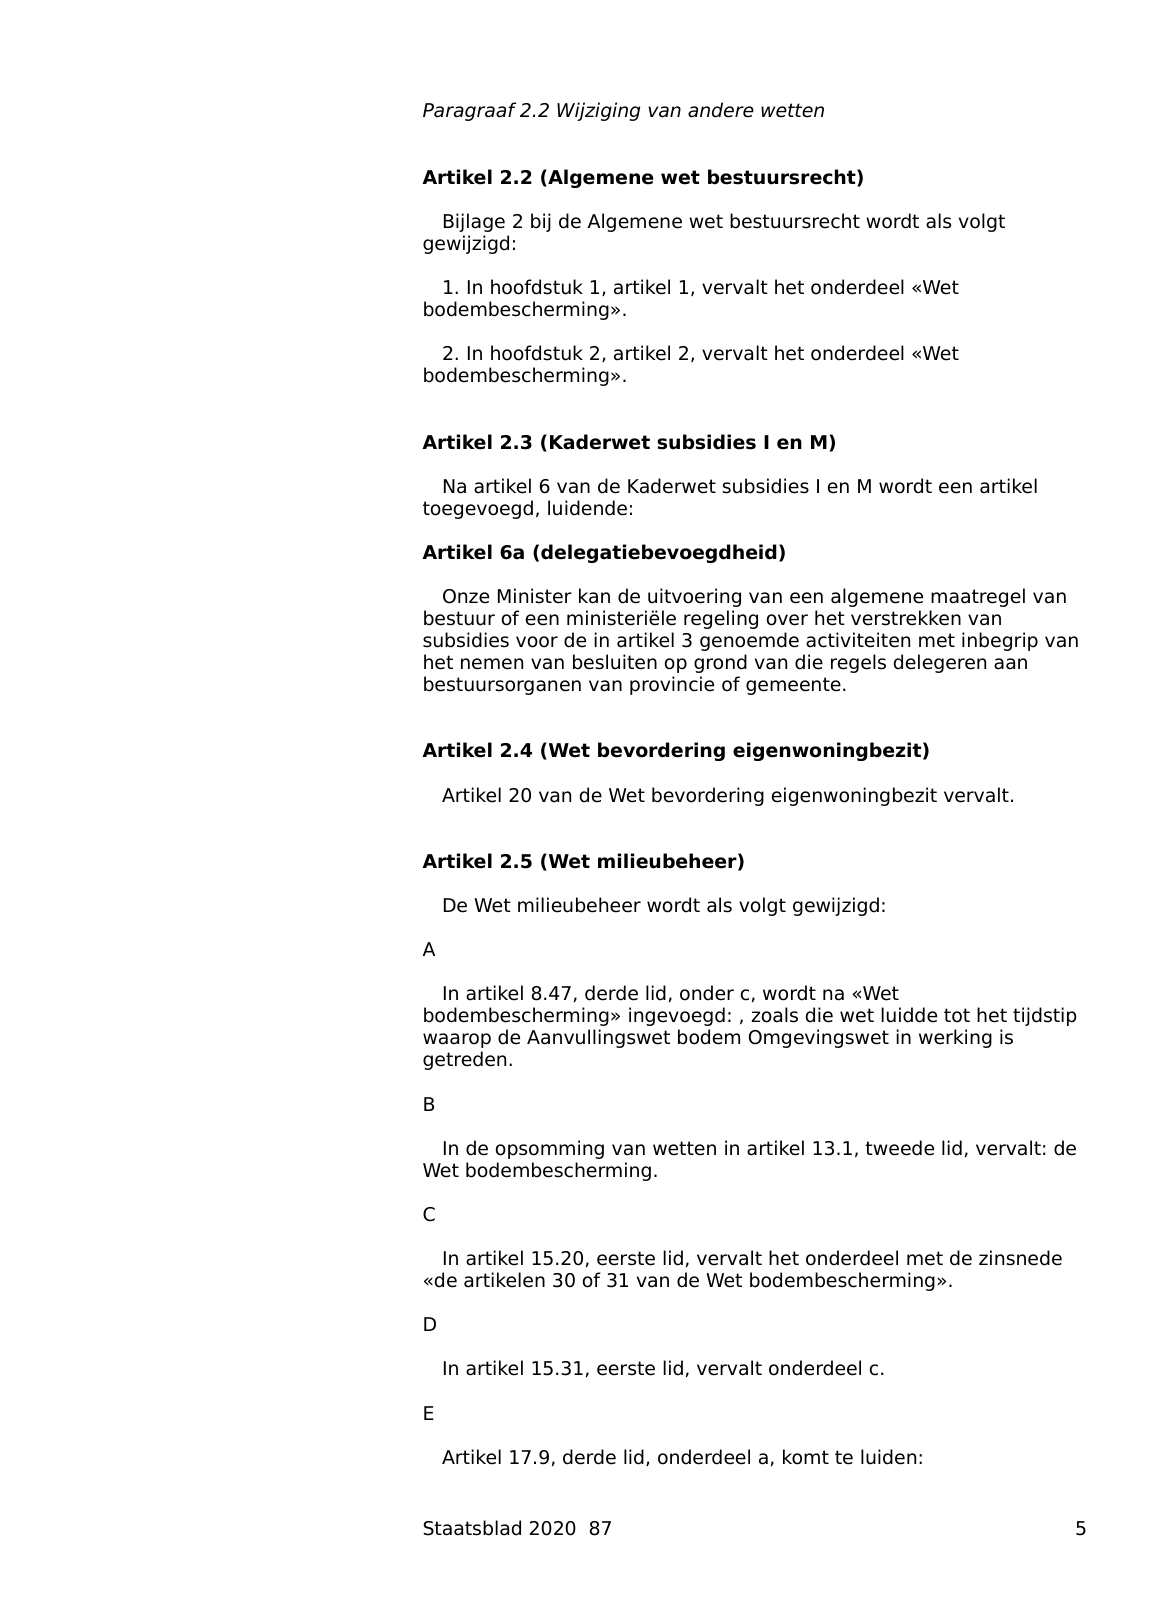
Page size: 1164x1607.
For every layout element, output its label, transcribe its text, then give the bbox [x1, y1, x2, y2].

text A [422, 939, 1087, 961]
text 1. In hoofdstuk 1, artikel 1, vervalt het onderdeel «Wet bodembescherming». [422, 277, 1087, 321]
text E [422, 1402, 1087, 1424]
text Onze Minister kan de uitvoering van een algemene maatregel van bestuur of een ministeriële regeling over het verstrekken van subsidies voor de in artikel 3 genoemde activiteiten met inbegrip van het nemen van besluiten op grond van die regels delegeren aan bestuursorganen van provincie of gemeente. [422, 586, 1087, 696]
subtitle Artikel 2.5 (Wet milieubeheer) [422, 851, 1087, 873]
text In artikel 15.31, eerste lid, vervalt onderdeel c. [422, 1358, 1087, 1380]
subtitle Artikel 2.4 (Wet bevordering eigenwoningbezit) [422, 740, 1087, 762]
subtitle Artikel 2.2 (Algemene wet bestuursrecht) [422, 167, 1087, 189]
subtitle Paragraaf 2.2 Wijziging van andere wetten [422, 100, 1087, 122]
text Artikel 17.9, derde lid, onderdeel a, komt te luiden: [422, 1447, 1087, 1468]
text Bijlage 2 bij de Algemene wet bestuursrecht wordt als volgt gewijzigd: [422, 211, 1087, 255]
subtitle Artikel 6a (delegatiebevoegdheid) [422, 542, 1087, 564]
text C [422, 1204, 1087, 1226]
text In artikel 8.47, derde lid, onder c, wordt na «Wet bodembescherming» ingevoegd: , zoals die wet luidde tot het tijdstip waarop de Aanvullingswet bodem Omgevingswet in werking is getreden. [422, 983, 1087, 1071]
text 2. In hoofdstuk 2, artikel 2, vervalt het onderdeel «Wet bodembescherming». [422, 343, 1087, 387]
text In artikel 15.20, eerste lid, vervalt het onderdeel met de zinsnede «de artikelen 30 of 31 van de Wet bodembescherming». [422, 1248, 1087, 1292]
text In de opsomming van wetten in artikel 13.1, tweede lid, vervalt: de Wet bodembescherming. [422, 1138, 1087, 1182]
text Na artikel 6 van de Kaderwet subsidies I en M wordt een artikel toegevoegd, luidende: [422, 476, 1087, 520]
text D [422, 1314, 1087, 1336]
text De Wet milieubeheer wordt als volgt gewijzigd: [422, 895, 1087, 917]
text B [422, 1093, 1087, 1115]
text Artikel 20 van de Wet bevordering eigenwoningbezit vervalt. [422, 784, 1087, 806]
subtitle Artikel 2.3 (Kaderwet subsidies I en M) [422, 432, 1087, 453]
